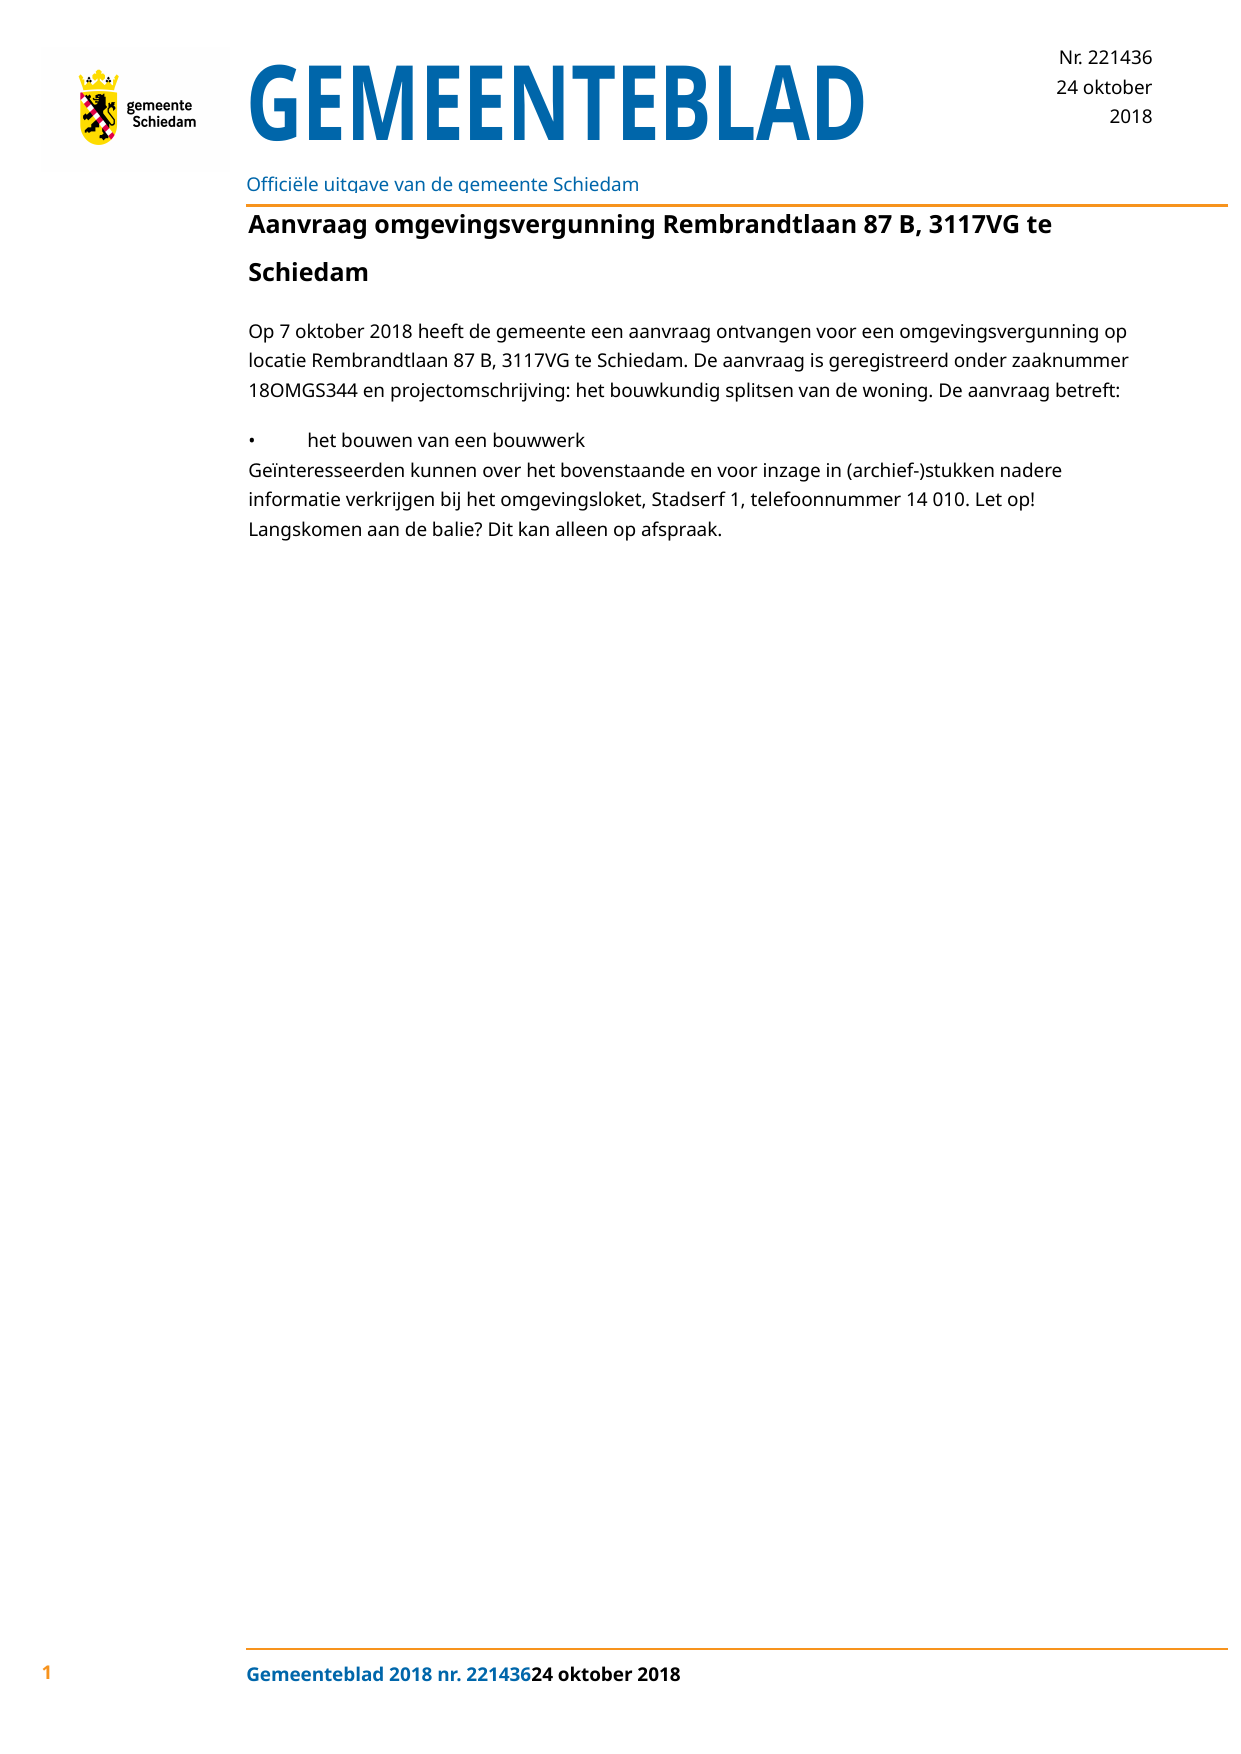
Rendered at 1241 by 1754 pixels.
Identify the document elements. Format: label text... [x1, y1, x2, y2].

text Aanvraag omgevingsvergunning Rembrandtlaan 87 B, 3117VG te Schiedam [248, 207, 1152, 288]
text Geïnteresseerden kunnen over het bovenstaande en voor inzage in (archief-)stukken nadere informatie verkrijgen bij het omgevingsloket, Stadserf 1, telefoonnummer 14 010. Let op! Langskomen aan de balie? Dit kan alleen op afspraak. [248, 457, 1152, 542]
text Op 7 oktober 2018 heeft de gemeente een aanvraag ontvangen voor een omgevingsvergunning op locatie Rembrandtlaan 87 B, 3117VG te Schiedam. De aanvraag is geregistreerd onder zaaknummer 18OMGS344 en projectomschrijving: het bouwkundig splitsen van de woning. De aanvraag betreft: [248, 318, 1152, 403]
picture [41, 47, 231, 172]
list het bouwen van een bouwwerk [248, 427, 1152, 453]
